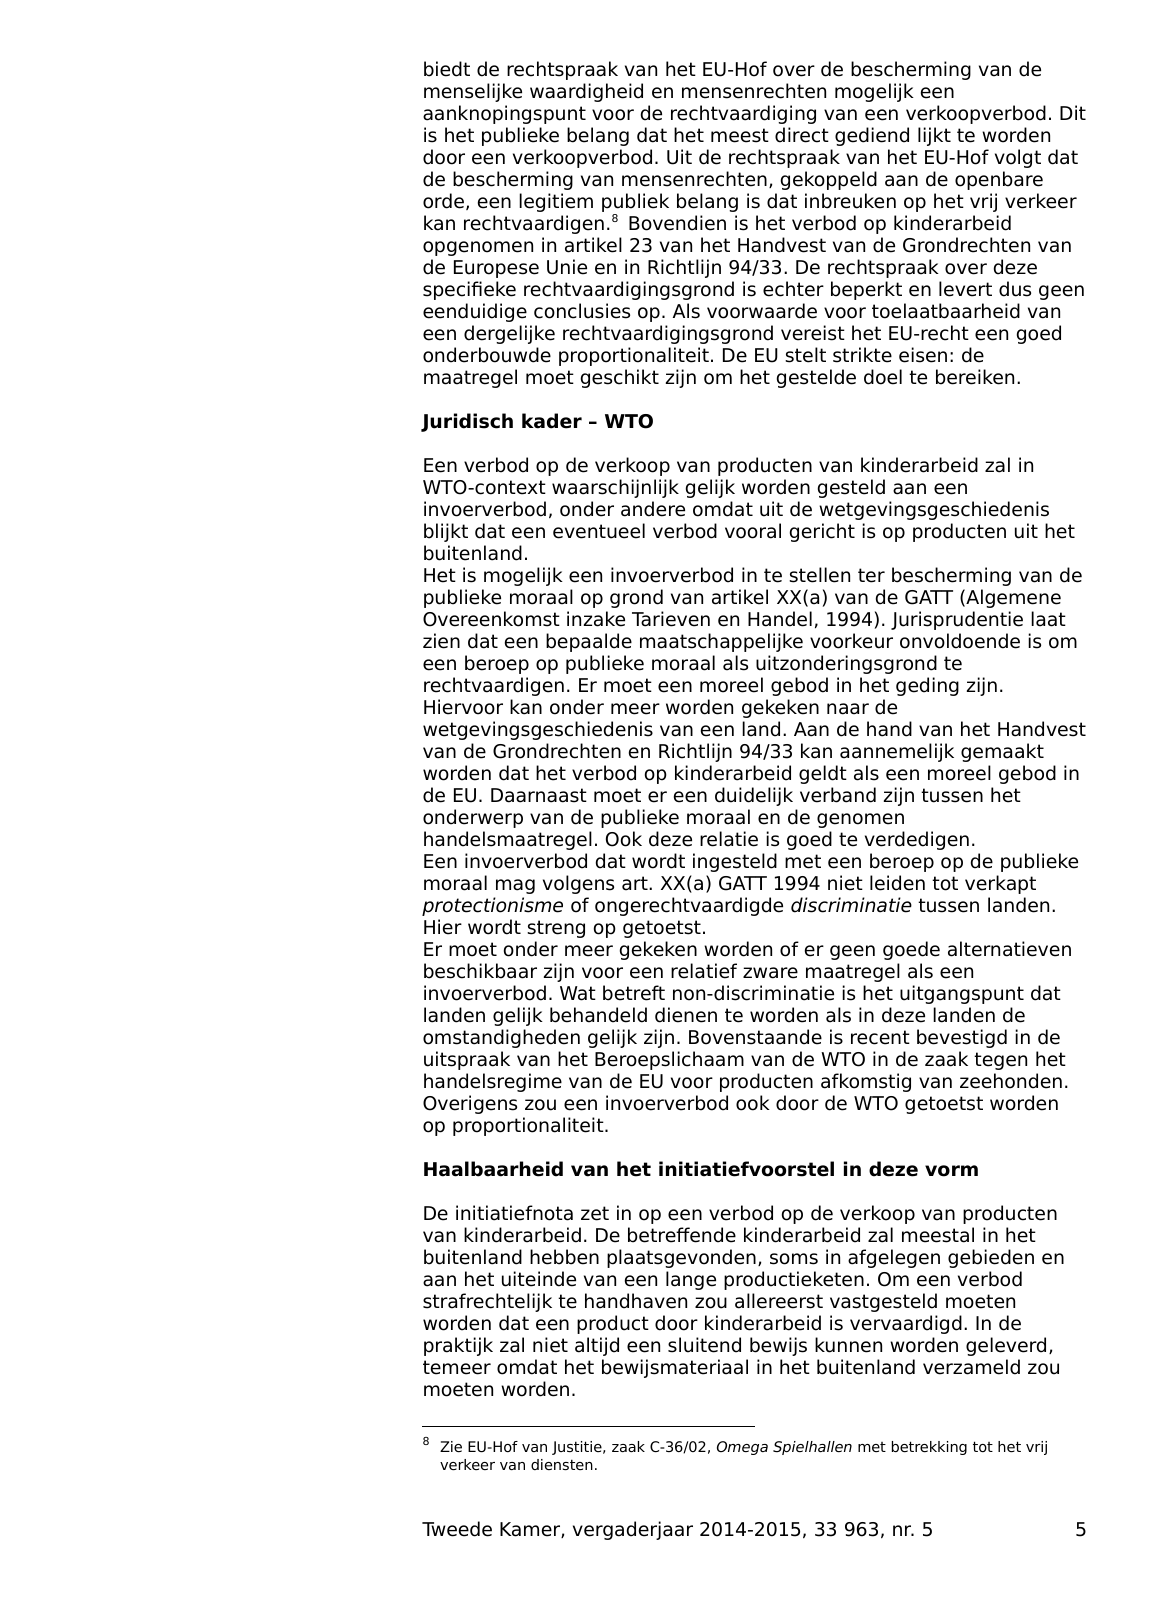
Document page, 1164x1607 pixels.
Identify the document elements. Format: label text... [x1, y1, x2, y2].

text Een invoerverbod dat wordt ingesteld met een beroep op de publieke moraal mag volgens art. XX(a) GATT 1994 niet leiden tot verkapt protectionisme of ongerechtvaardigde discriminatie tussen landen. Hier wordt streng op getoetst. [422, 851, 1087, 939]
text Er moet onder meer gekeken worden of er geen goede alternatieven beschikbaar zijn voor een relatief zware maatregel als een invoerverbod. Wat betreft non-discriminatie is het uitgangspunt dat landen gelijk behandeld dienen te worden als in deze landen de omstandigheden gelijk zijn. Bovenstaande is recent bevestigd in de uitspraak van het Beroepslichaam van de WTO in de zaak tegen het handelsregime van de EU voor producten afkomstig van zeehonden. Overigens zou een invoerverbod ook door de WTO getoetst worden op proportionaliteit. [422, 939, 1087, 1136]
subtitle Haalbaarheid van het initiatiefvoorstel in deze vorm [422, 1159, 1087, 1181]
text Zie EU-Hof van Justitie, zaak C-36/02, Omega Spielhallen met betrekking tot het vrij verkeer van diensten. [422, 1435, 1087, 1474]
text Een verbod op de verkoop van producten van kinderarbeid zal in WTO-context waarschijnlijk gelijk worden gesteld aan een invoerverbod, onder andere omdat uit de wetgevingsgeschiedenis blijkt dat een eventueel verbod vooral gericht is op producten uit het buitenland. [422, 455, 1087, 565]
text De initiatiefnota zet in op een verbod op de verkoop van producten van kinderarbeid. De betreffende kinderarbeid zal meestal in het buitenland hebben plaatsgevonden, soms in afgelegen gebieden en aan het uiteinde van een lange productieketen. Om een verbod strafrechtelijk te handhaven zou allereerst vastgesteld moeten worden dat een product door kinderarbeid is vervaardigd. In de praktijk zal niet altijd een sluitend bewijs kunnen worden geleverd, temeer omdat het bewijsmateriaal in het buitenland verzameld zou moeten worden. [422, 1203, 1087, 1401]
subtitle Juridisch kader – WTO [422, 411, 1087, 433]
text Het is mogelijk een invoerverbod in te stellen ter bescherming van de publieke moraal op grond van artikel XX(a) van de GATT (Algemene Overeenkomst inzake Tarieven en Handel, 1994). Jurisprudentie laat zien dat een bepaalde maatschappelijke voorkeur onvoldoende is om een beroep op publieke moraal als uitzonderingsgrond te rechtvaardigen. Er moet een moreel gebod in het geding zijn. Hiervoor kan onder meer worden gekeken naar de wetgevingsgeschiedenis van een land. Aan de hand van het Handvest van de Grondrechten en Richtlijn 94/33 kan aannemelijk gemaakt worden dat het verbod op kinderarbeid geldt als een moreel gebod in de EU. Daarnaast moet er een duidelijk verband zijn tussen het onderwerp van de publieke moraal en de genomen handelsmaatregel. Ook deze relatie is goed te verdedigen. [422, 565, 1087, 851]
text biedt de rechtspraak van het EU-Hof over de bescherming van de menselijke waardigheid en mensenrechten mogelijk een aanknopingspunt voor de rechtvaardiging van een verkoopverbod. Dit is het publieke belang dat het meest direct gediend lijkt te worden door een verkoopverbod. Uit de rechtspraak van het EU-Hof volgt dat de bescherming van mensenrechten, gekoppeld aan de openbare orde, een legitiem publiek belang is dat inbreuken op het vrij verkeer kan rechtvaardigen. Bovendien is het verbod op kinderarbeid opgenomen in artikel 23 van het Handvest van de Grondrechten van de Europese Unie en in Richtlijn 94/33. De rechtspraak over deze specifieke rechtvaardigingsgrond is echter beperkt en levert dus geen eenduidige conclusies op. Als voorwaarde voor toelaatbaarheid van een dergelijke rechtvaardigingsgrond vereist het EU-recht een goed onderbouwde proportionaliteit. De EU stelt strikte eisen: de maatregel moet geschikt zijn om het gestelde doel te bereiken. [422, 59, 1087, 389]
